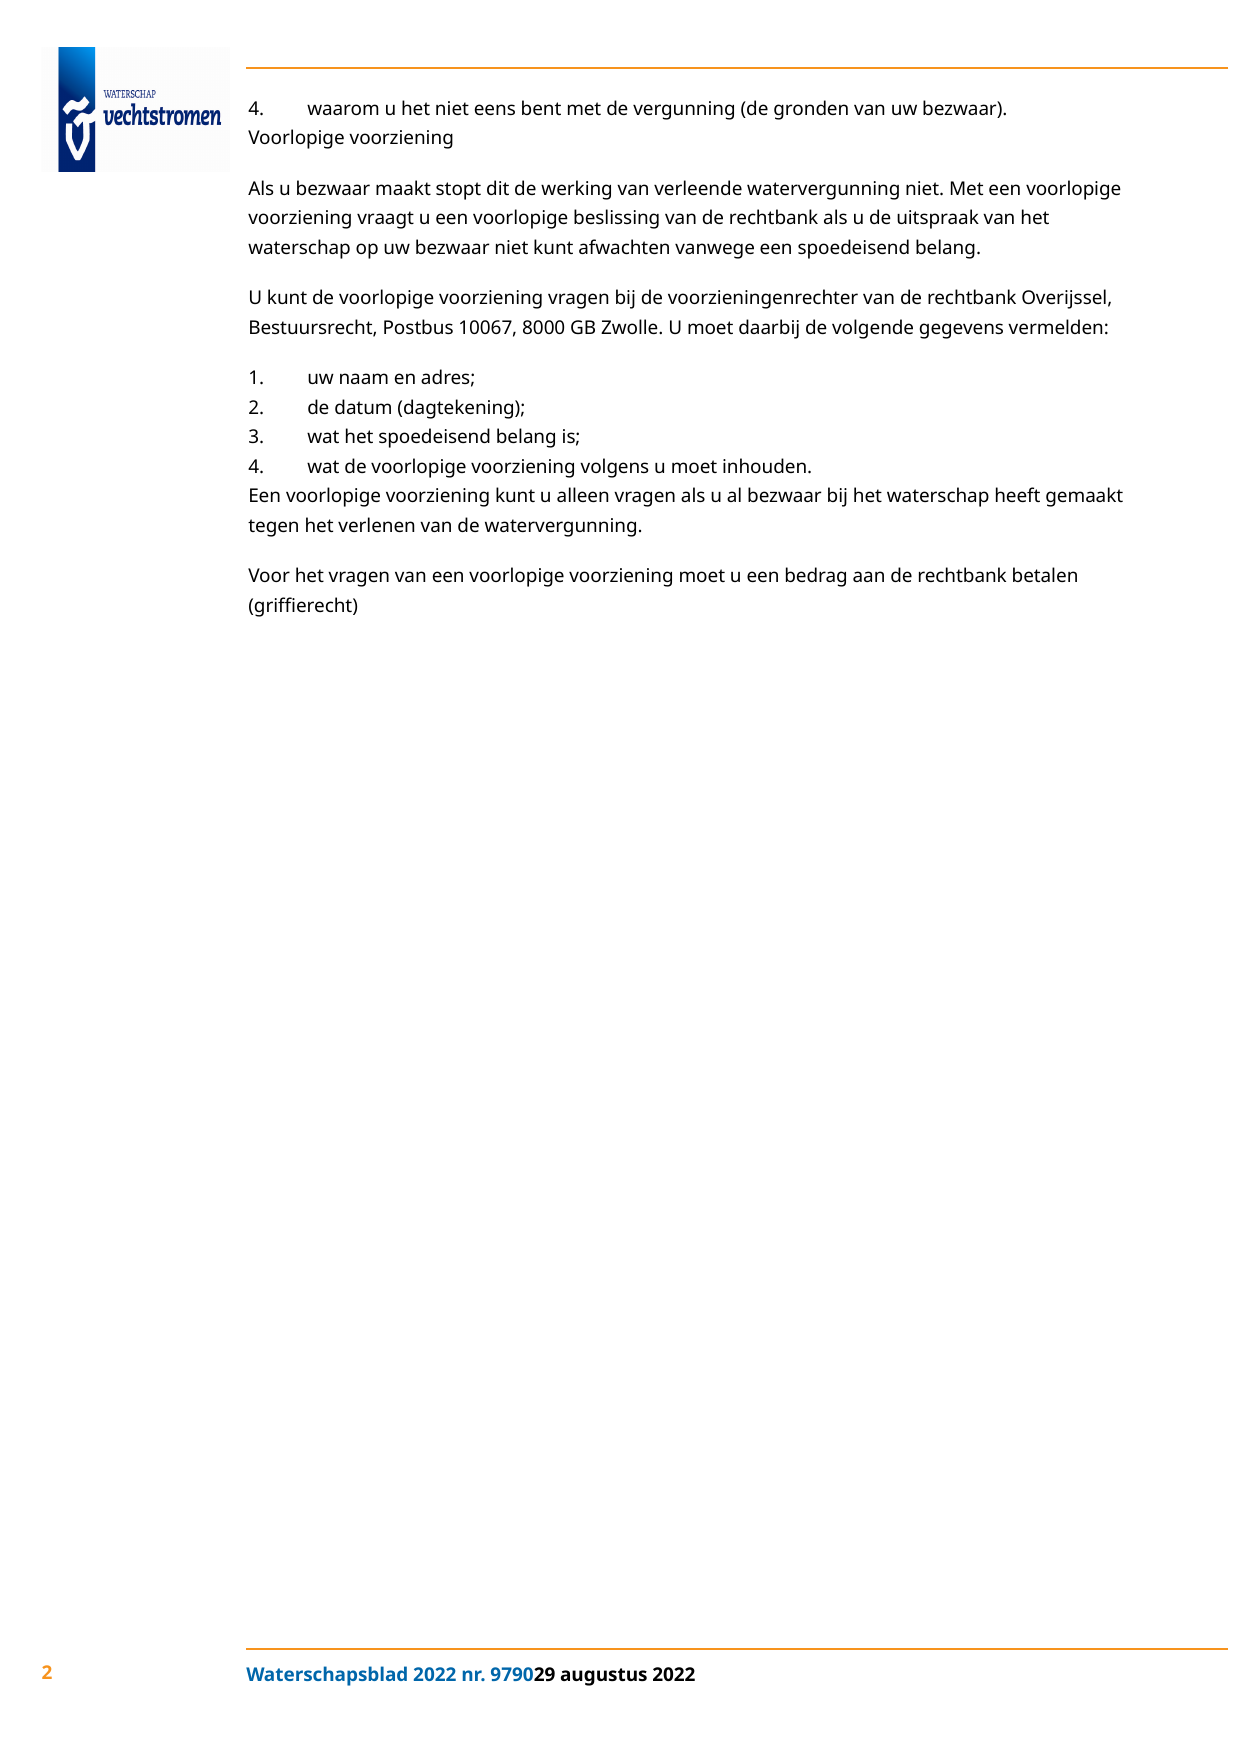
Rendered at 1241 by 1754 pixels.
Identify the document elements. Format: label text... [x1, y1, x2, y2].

list de datum (dagtekening); [248, 394, 1152, 420]
text U kunt de voorlopige voorziening vragen bij de voorzieningenrechter van de rechtbank Overijssel, Bestuursrecht, Postbus 10067, 8000 GB Zwolle. U moet daarbij de volgende gegevens vermelden: [248, 284, 1152, 340]
picture [41, 47, 231, 172]
list wat het spoedeisend belang is; [248, 423, 1152, 449]
list wat de voorlopige voorziening volgens u moet inhouden. [248, 453, 1152, 479]
text Voorlopige voorziening [248, 124, 1152, 150]
list uw naam en adres; [248, 364, 1152, 390]
text Als u bezwaar maakt stopt dit de werking van verleende watervergunning niet. Met een voorlopige voorziening vraagt u een voorlopige beslissing van de rechtbank als u de uitspraak van het waterschap op uw bezwaar niet kunt afwachten vanwege een spoedeisend belang. [248, 175, 1152, 260]
text Voor het vragen van een voorlopige voorziening moet u een bedrag aan de rechtbank betalen (griffierecht) [248, 563, 1152, 618]
list waarom u het niet eens bent met de vergunning (de gronden van uw bezwaar). [248, 95, 1152, 121]
text Een voorlopige voorziening kunt u alleen vragen als u al bezwaar bij het waterschap heeft gemaakt tegen het verlenen van de watervergunning. [248, 483, 1152, 538]
